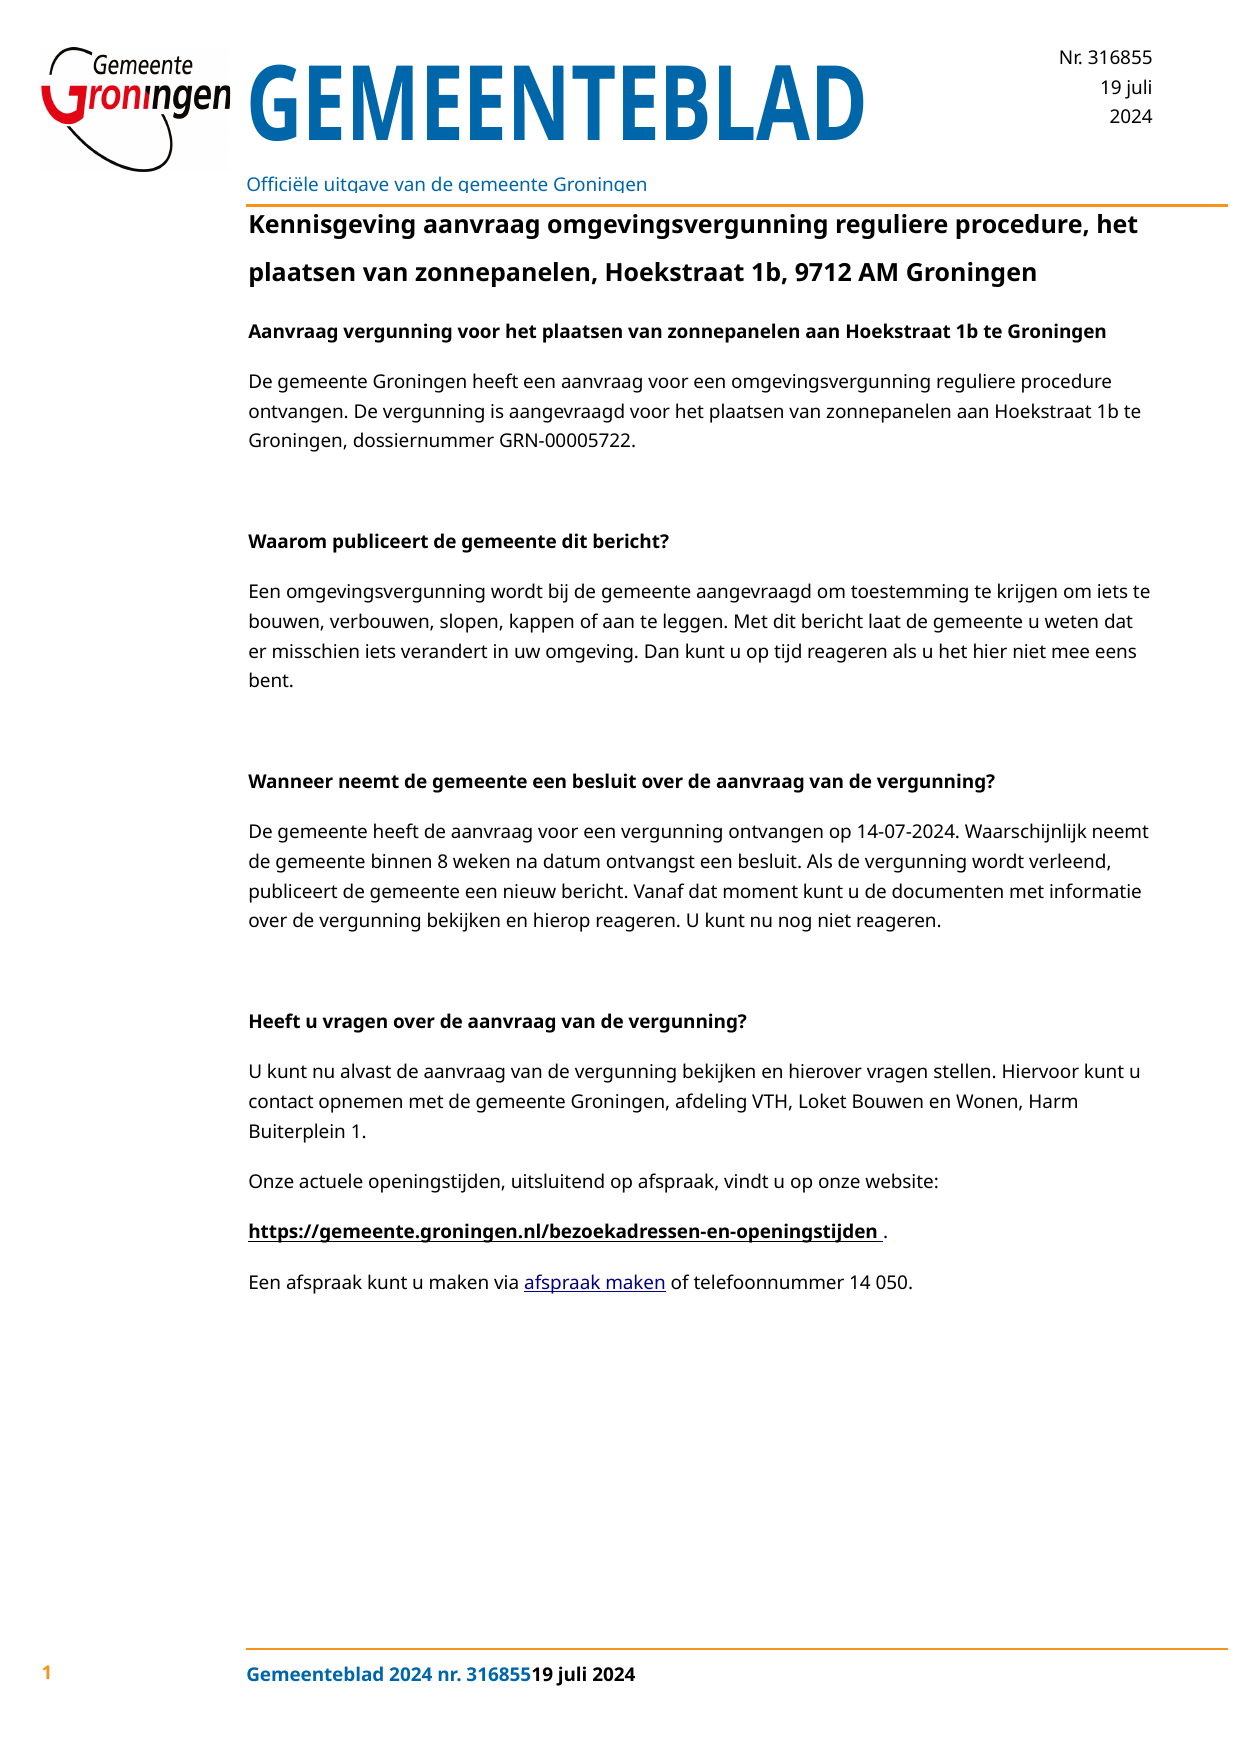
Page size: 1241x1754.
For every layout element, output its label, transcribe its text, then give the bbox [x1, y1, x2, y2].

text Onze actuele openingstijden, uitsluitend op afspraak, vindt u op onze website: [248, 1168, 1152, 1194]
text Kennisgeving aanvraag omgevingsvergunning reguliere procedure, het plaatsen van zonnepanelen, Hoekstraat 1b, 9712 AM Groningen [248, 207, 1152, 288]
picture [41, 47, 231, 172]
text https://gemeente.groningen.nl/bezoekadressen-en-openingstijden . [248, 1219, 1152, 1244]
text Heeft u vragen over de aanvraag van de vergunning? [248, 1008, 1152, 1034]
text U kunt nu alvast de aanvraag van de vergunning bekijken en hierover vragen stellen. Hiervoor kunt u contact opnemen met de gemeente Groningen, afdeling VTH, Loket Bouwen en Wonen, Harm Buiterplein 1. [248, 1059, 1152, 1144]
text Een omgevingsvergunning wordt bij de gemeente aangevraagd om toestemming te krijgen om iets te bouwen, verbouwen, slopen, kappen of aan te leggen. Met dit bericht laat de gemeente u weten dat er misschien iets verandert in uw omgeving. Dan kunt u op tijd reageren als u het hier niet mee eens bent. [248, 579, 1152, 693]
text Aanvraag vergunning voor het plaatsen van zonnepanelen aan Hoekstraat 1b te Groningen [248, 318, 1152, 344]
text Een afspraak kunt u maken via afspraak maken of telefoonnummer 14 050. [248, 1269, 1152, 1295]
text Waarom publiceert de gemeente dit bericht? [248, 528, 1152, 554]
text De gemeente heeft de aanvraag voor een vergunning ontvangen op 14-07-2024. Waarschijnlijk neemt de gemeente binnen 8 weken na datum ontvangst een besluit. Als de vergunning wordt verleend, publiceert de gemeente een nieuw bericht. Vanaf dat moment kunt u de documenten met informatie over de vergunning bekijken en hierop reageren. U kunt nu nog niet reageren. [248, 819, 1152, 933]
text De gemeente Groningen heeft een aanvraag voor een omgevingsvergunning reguliere procedure ontvangen. De vergunning is aangevraagd voor het plaatsen van zonnepanelen aan Hoekstraat 1b te Groningen, dossiernummer GRN-00005722. [248, 368, 1152, 453]
text Wanneer neemt de gemeente een besluit over de aanvraag van de vergunning? [248, 768, 1152, 794]
